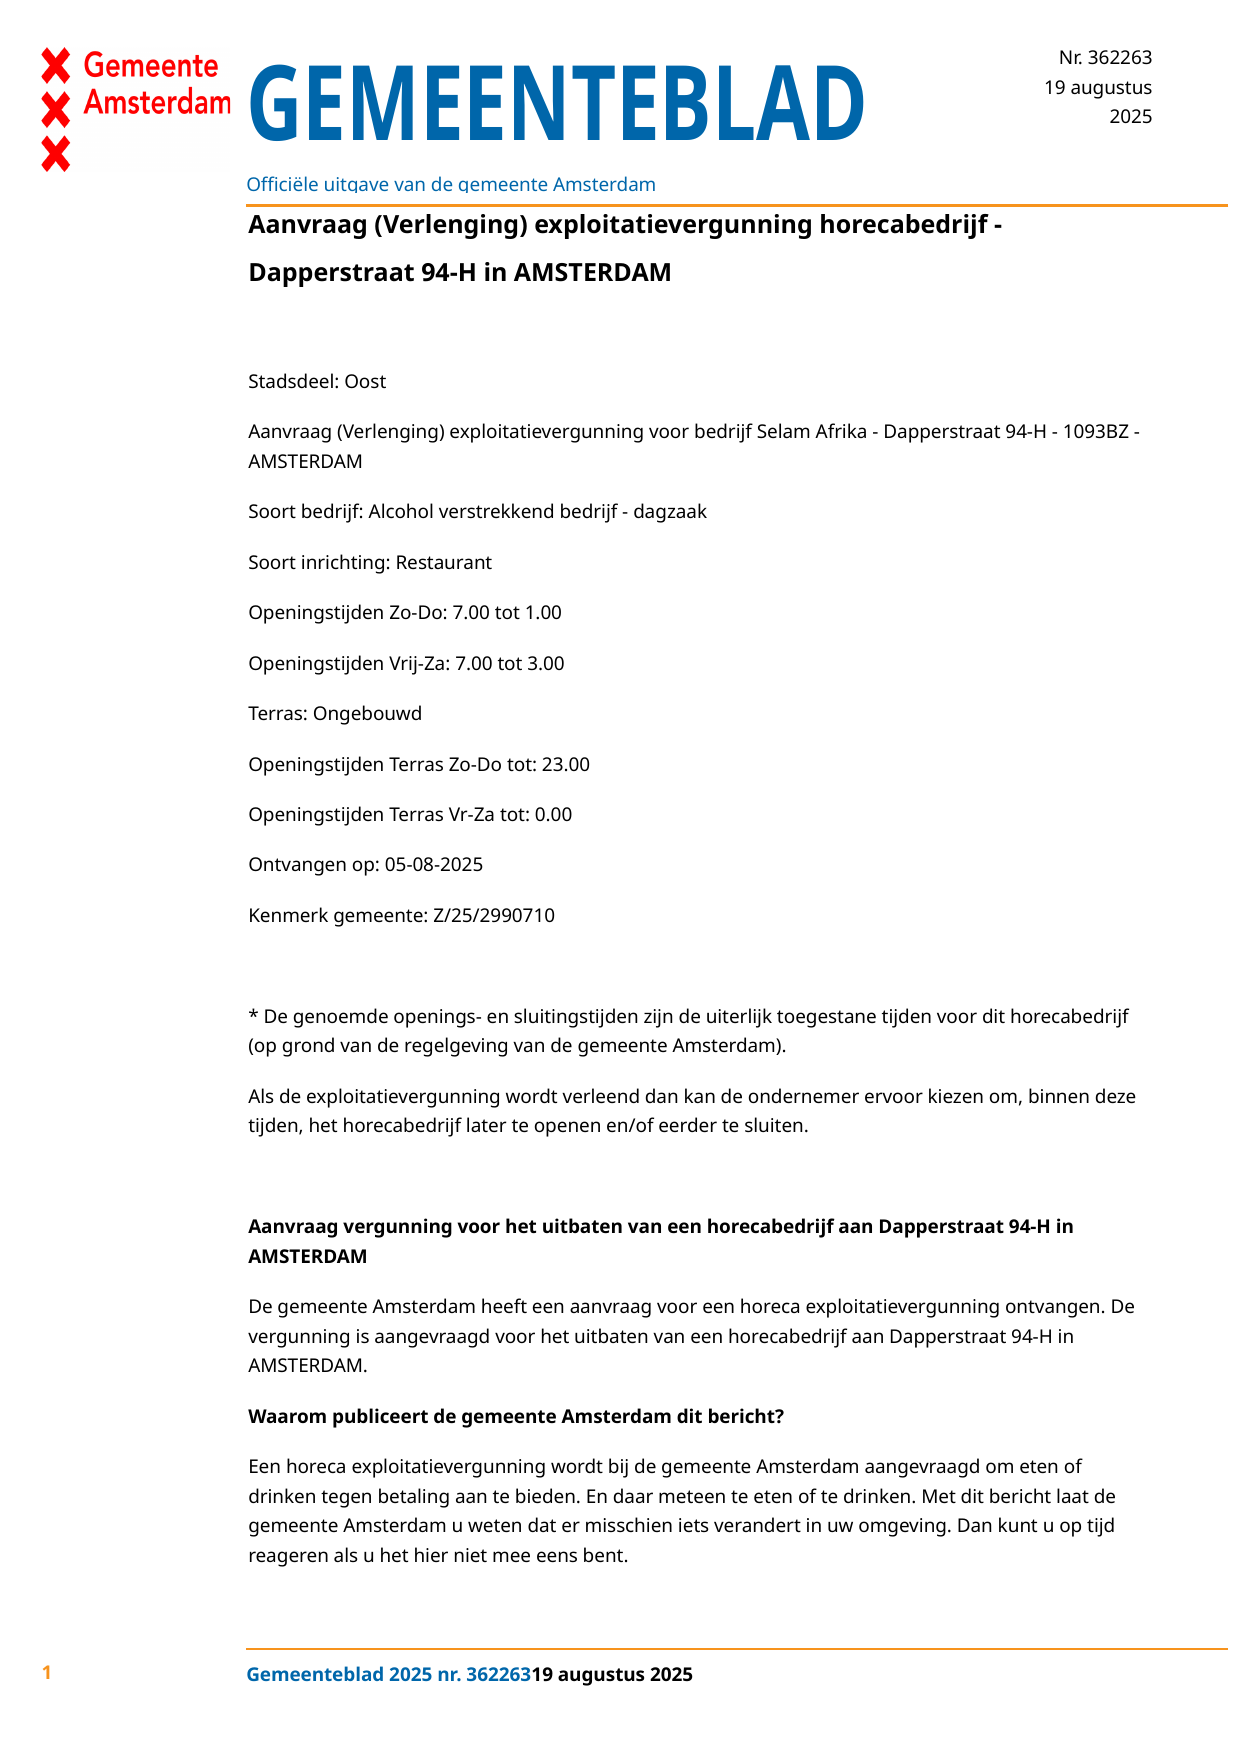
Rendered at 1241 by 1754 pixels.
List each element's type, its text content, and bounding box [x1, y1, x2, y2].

text Aanvraag (Verlenging) exploitatievergunning horecabedrijf - Dapperstraat 94-H in AMSTERDAM [248, 207, 1152, 288]
text Kenmerk gemeente: Z/25/2990710 [248, 902, 1152, 928]
text * De genoemde openings- en sluitingstijden zijn de uiterlijk toegestane tijden voor dit horecabedrijf (op grond van de regelgeving van de gemeente Amsterdam). [248, 1003, 1152, 1058]
text Openingstijden Vrij-Za: 7.00 tot 3.00 [248, 650, 1152, 676]
text Terras: Ongebouwd [248, 700, 1152, 726]
text Openingstijden Terras Zo-Do tot: 23.00 [248, 751, 1152, 777]
text De gemeente Amsterdam heeft een aanvraag voor een horeca exploitatievergunning ontvangen. De vergunning is aangevraagd voor het uitbaten van een horecabedrijf aan Dapperstraat 94-H in AMSTERDAM. [248, 1293, 1152, 1378]
text Aanvraag vergunning voor het uitbaten van een horecabedrijf aan Dapperstraat 94-H in AMSTERDAM [248, 1213, 1152, 1269]
text Ontvangen op: 05-08-2025 [248, 852, 1152, 877]
text Stadsdeel: Oost [248, 368, 1152, 394]
text Openingstijden Terras Vr-Za tot: 0.00 [248, 801, 1152, 827]
text Openingstijden Zo-Do: 7.00 tot 1.00 [248, 599, 1152, 625]
text Als de exploitatievergunning wordt verleend dan kan de ondernemer ervoor kiezen om, binnen deze tijden, het horecabedrijf later te openen en/of eerder te sluiten. [248, 1083, 1152, 1138]
text Soort inrichting: Restaurant [248, 549, 1152, 575]
text Aanvraag (Verlenging) exploitatievergunning voor bedrijf Selam Afrika - Dapperstraat 94-H - 1093BZ - AMSTERDAM [248, 419, 1152, 474]
text Waarom publiceert de gemeente Amsterdam dit bericht? [248, 1403, 1152, 1429]
picture [41, 47, 231, 172]
text Een horeca exploitatievergunning wordt bij de gemeente Amsterdam aangevraagd om eten of drinken tegen betaling aan te bieden. En daar meteen te eten of te drinken. Met dit bericht laat de gemeente Amsterdam u weten dat er misschien iets verandert in uw omgeving. Dan kunt u op tijd reageren als u het hier niet mee eens bent. [248, 1453, 1152, 1568]
text Soort bedrijf: Alcohol verstrekkend bedrijf - dagzaak [248, 499, 1152, 524]
